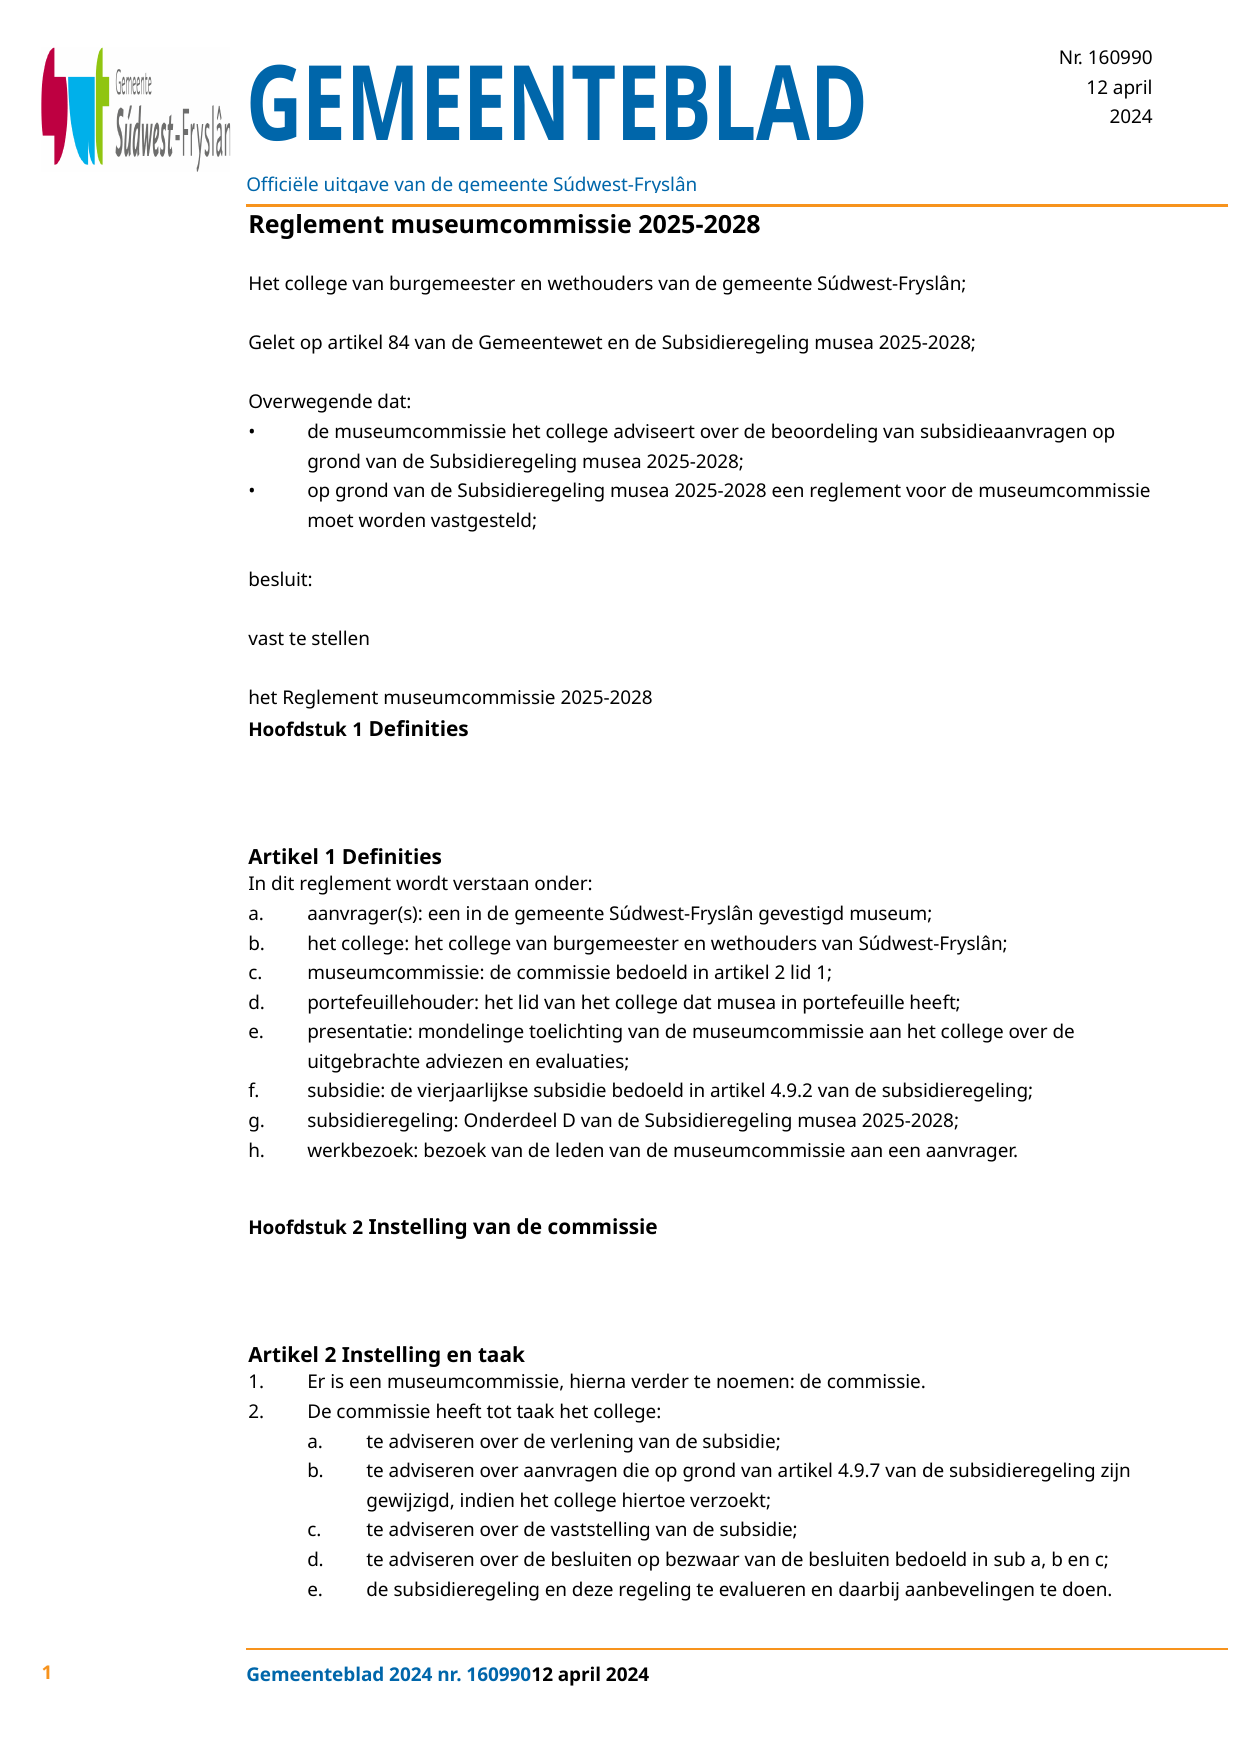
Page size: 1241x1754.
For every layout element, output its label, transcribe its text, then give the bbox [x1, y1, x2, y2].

text besluit: [248, 566, 1152, 592]
text Reglement museumcommissie 2025-2028 [248, 207, 1152, 241]
list te adviseren over de vaststelling van de subsidie; [307, 1517, 1152, 1542]
list aanvrager(s): een in de gemeente Súdwest-Fryslân gevestigd museum; [248, 900, 1152, 926]
text Het college van burgemeester en wethouders van de gemeente Súdwest-Fryslân; [248, 270, 1152, 296]
list te adviseren over de verlening van de subsidie; [307, 1428, 1152, 1453]
list te adviseren over de besluiten op bezwaar van de besluiten bedoeld in sub a, b en c; [307, 1546, 1152, 1572]
text Hoofdstuk 1 Definities [248, 714, 1152, 742]
text vast te stellen [248, 625, 1152, 651]
list portefeuillehouder: het lid van het college dat musea in portefeuille heeft; [248, 989, 1152, 1015]
list subsidieregeling: Onderdeel D van de Subsidieregeling musea 2025-2028; [248, 1107, 1152, 1133]
text Artikel 2 Instelling en taak [248, 1340, 1152, 1369]
list museumcommissie: de commissie bedoeld in artikel 2 lid 1; [248, 959, 1152, 985]
text Hoofdstuk 2 Instelling van de commissie [248, 1212, 1152, 1241]
text Gelet op artikel 84 van de Gemeentewet en de Subsidieregeling musea 2025-2028; [248, 329, 1152, 355]
list de subsidieregeling en deze regeling te evalueren en daarbij aanbevelingen te doen. [307, 1576, 1152, 1601]
list Er is een museumcommissie, hierna verder te noemen: de commissie. [248, 1369, 1152, 1394]
list subsidie: de vierjaarlijkse subsidie bedoeld in artikel 4.9.2 van de subsidieregeling; [248, 1078, 1152, 1103]
list te adviseren over aanvragen die op grond van artikel 4.9.7 van de subsidieregeling zijn gewijzigd, indien het college hiertoe verzoekt; [307, 1457, 1152, 1513]
list werkbezoek: bezoek van de leden van de museumcommissie aan een aanvrager. [248, 1137, 1152, 1163]
text Overwegende dat: [248, 389, 1152, 414]
picture [41, 47, 231, 172]
list presentatie: mondelinge toelichting van de museumcommissie aan het college over de uitgebrachte adviezen en evaluaties; [248, 1018, 1152, 1074]
list De commissie heeft tot taak het college: [248, 1398, 1152, 1424]
text Artikel 1 Definities [248, 842, 1152, 871]
list de museumcommissie het college adviseert over de beoordeling van subsidieaanvragen op grond van de Subsidieregeling musea 2025-2028; [248, 418, 1152, 473]
list het college: het college van burgemeester en wethouders van Súdwest-Fryslân; [248, 930, 1152, 956]
list op grond van de Subsidieregeling musea 2025-2028 een reglement voor de museumcommissie moet worden vastgesteld; [248, 477, 1152, 533]
text In dit reglement wordt verstaan onder: [248, 871, 1152, 896]
text het Reglement museumcommissie 2025-2028 [248, 684, 1152, 710]
